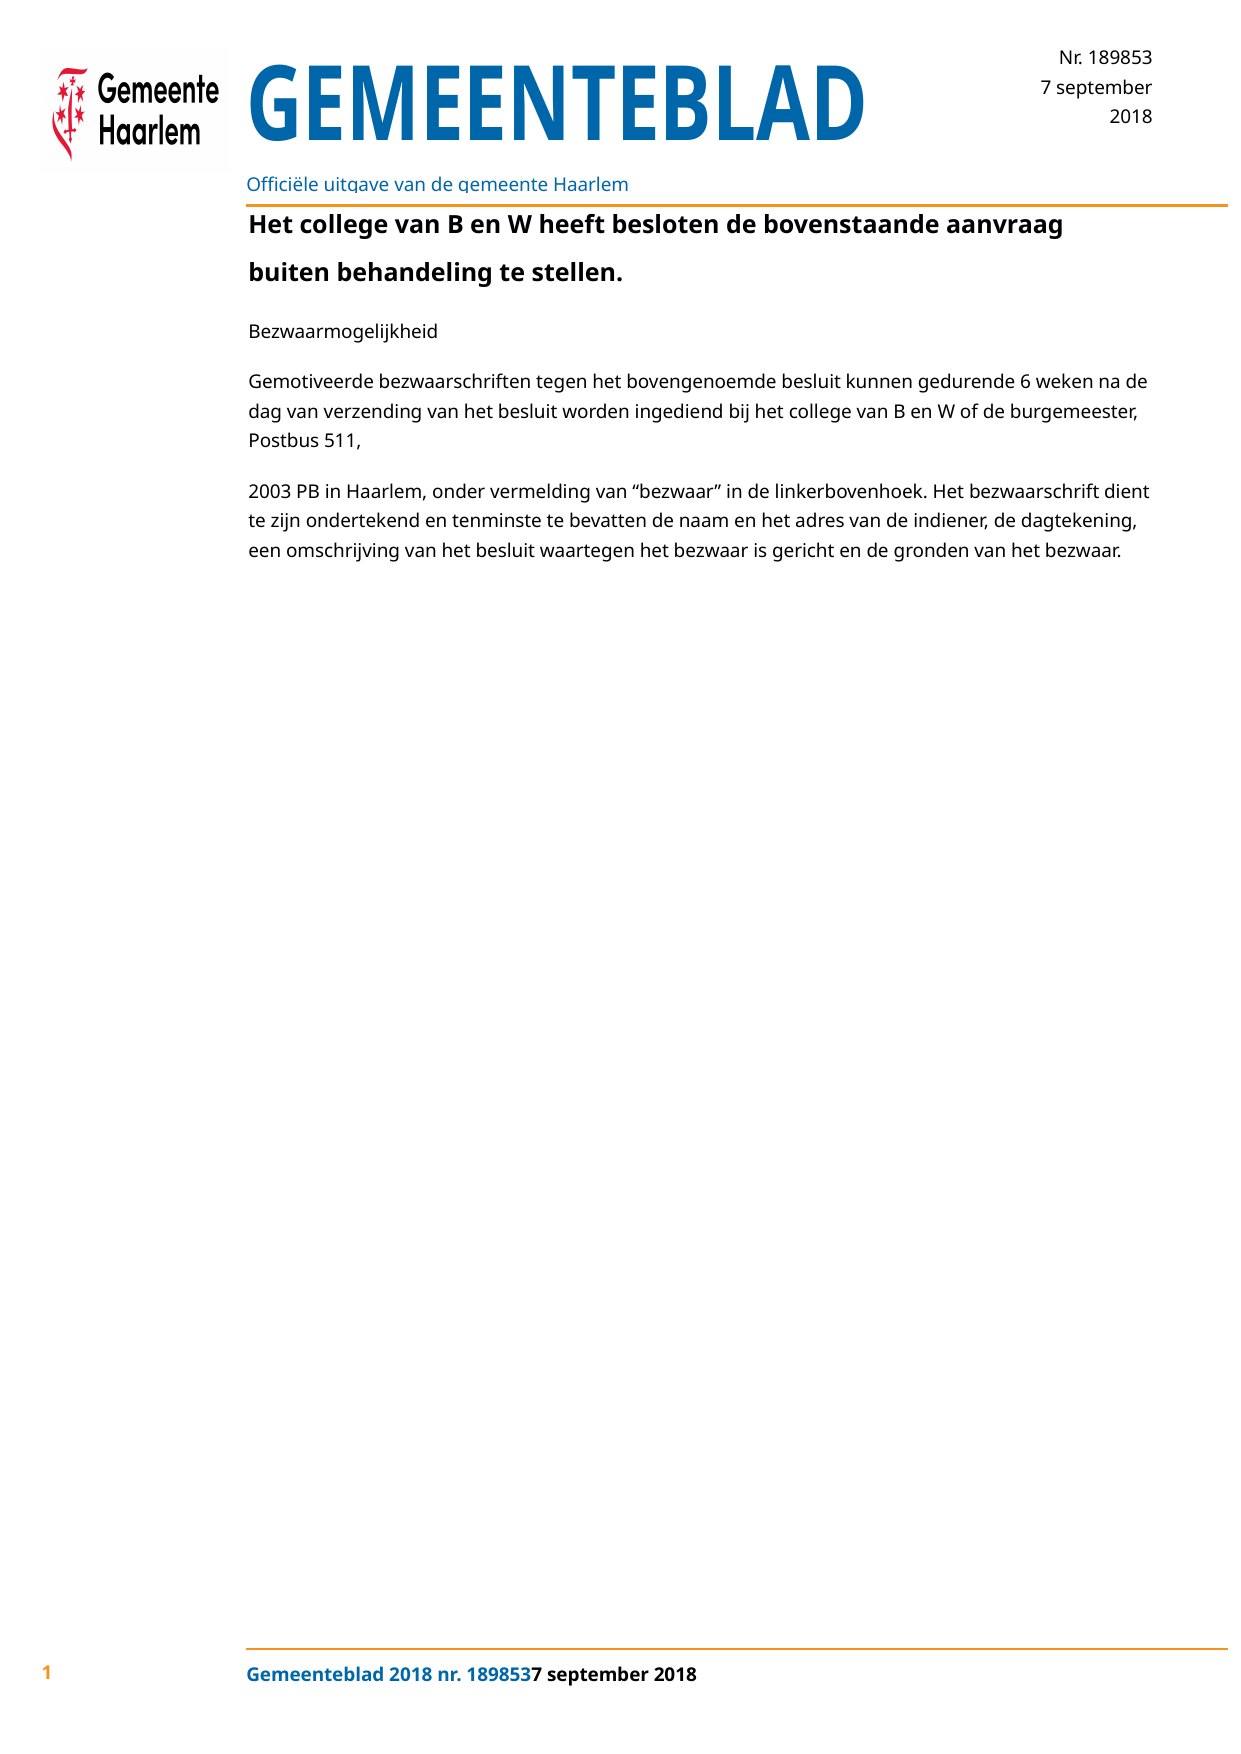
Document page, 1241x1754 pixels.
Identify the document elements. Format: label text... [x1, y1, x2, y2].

text 2003 PB in Haarlem, onder vermelding van “bezwaar” in de linkerbovenhoek. Het bezwaarschrift dient te zijn ondertekend en tenminste te bevatten de naam en het adres van de indiener, de dagtekening, een omschrijving van het besluit waartegen het bezwaar is gericht en de gronden van het bezwaar. [248, 478, 1152, 563]
text Het college van B en W heeft besloten de bovenstaande aanvraag buiten behandeling te stellen. [248, 207, 1152, 288]
text Bezwaarmogelijkheid [248, 318, 1152, 344]
text Gemotiveerde bezwaarschriften tegen het bovengenoemde besluit kunnen gedurende 6 weken na de dag van verzending van het besluit worden ingediend bij het college van B en W of de burgemeester, Postbus 511, [248, 368, 1152, 453]
picture [41, 47, 231, 172]
